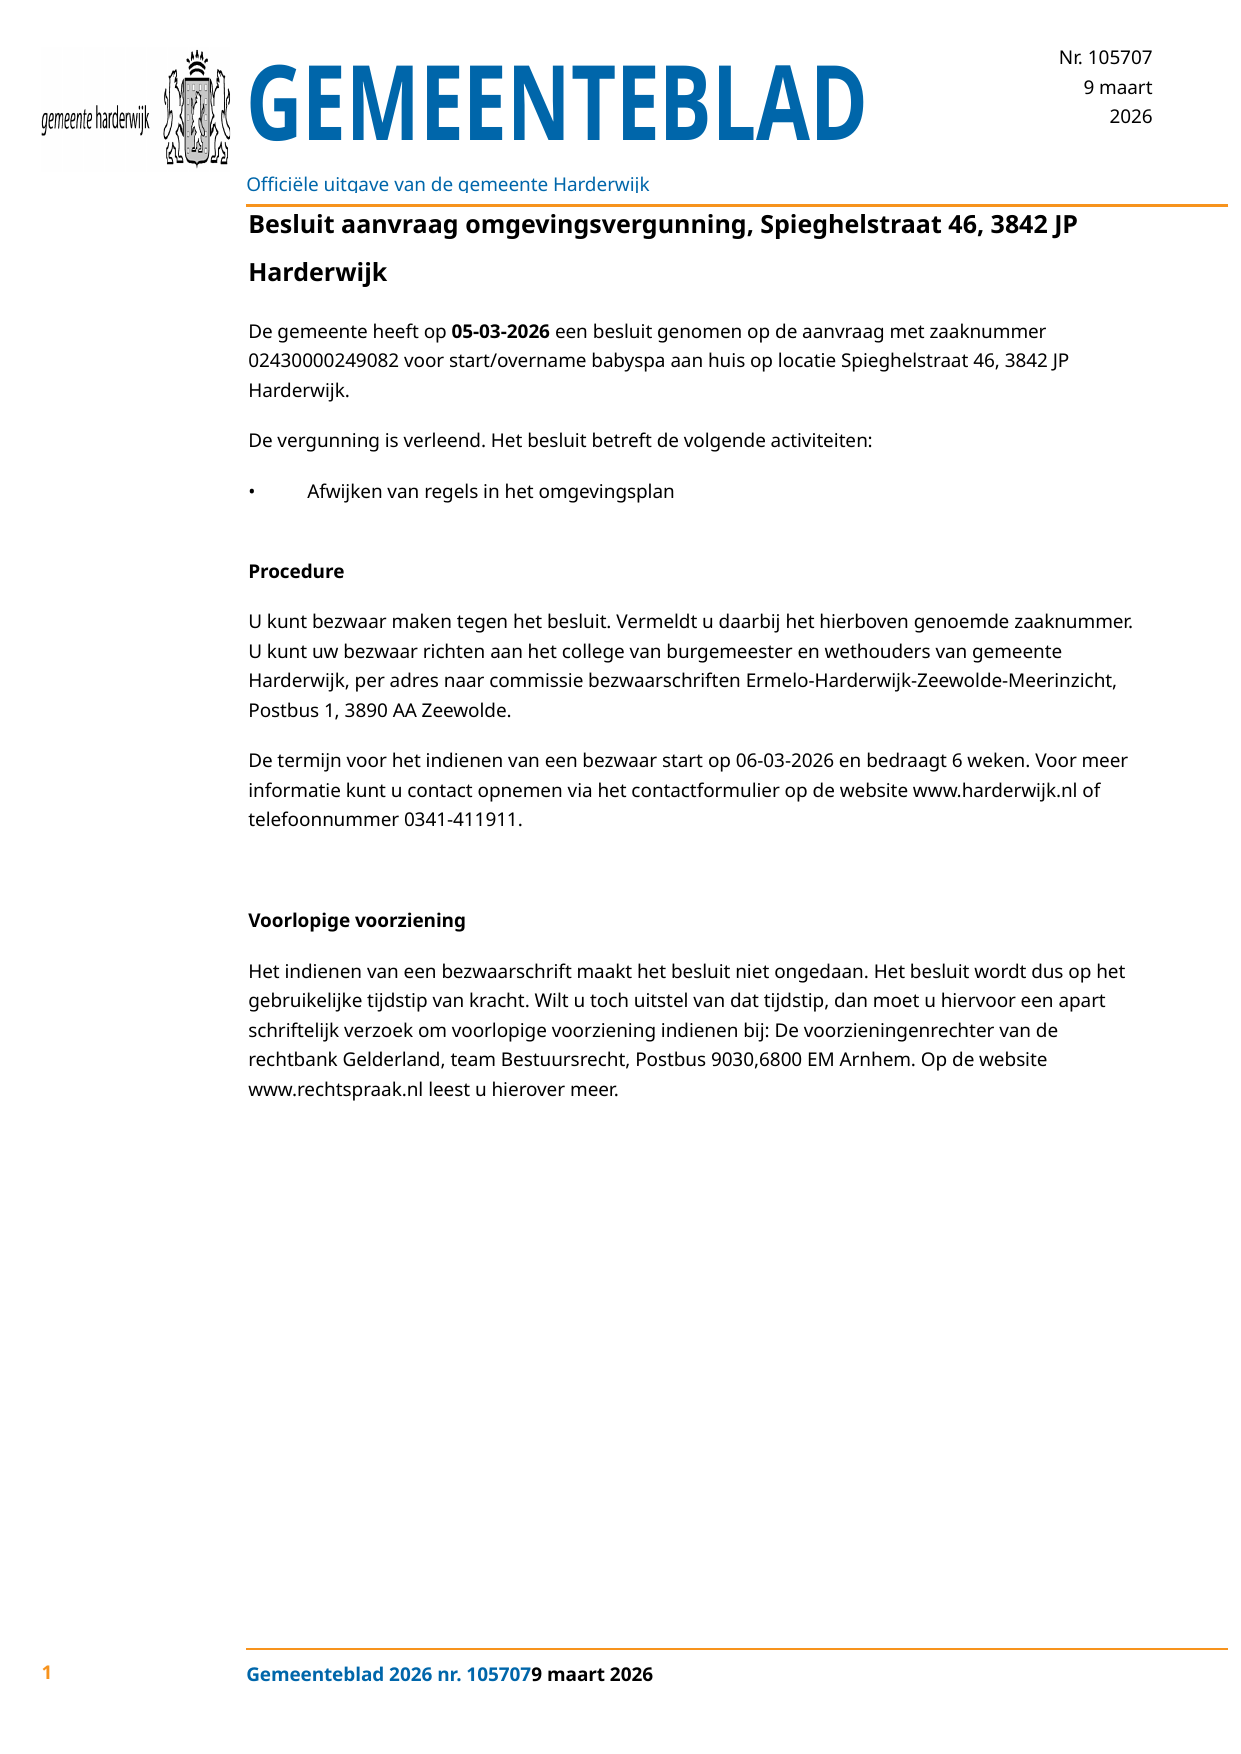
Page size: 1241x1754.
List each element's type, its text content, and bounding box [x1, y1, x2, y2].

text De vergunning is verleend. Het besluit betreft de volgende activiteiten: [248, 427, 1152, 453]
text U kunt bezwaar maken tegen het besluit. Vermeldt u daarbij het hierboven genoemde zaaknummer. U kunt uw bezwaar richten aan het college van burgemeester en wethouders van gemeente Harderwijk, per adres naar commissie bezwaarschriften Ermelo-Harderwijk-Zeewolde-Meerinzicht, Postbus 1, 3890 AA Zeewolde. [248, 608, 1152, 723]
text Voorlopige voorziening [248, 907, 1152, 933]
text Procedure [248, 558, 1152, 584]
list Afwijken van regels in het omgevingsplan [248, 478, 1152, 504]
picture [41, 47, 231, 172]
text Besluit aanvraag omgevingsvergunning, Spieghelstraat 46, 3842 JP Harderwijk [248, 207, 1152, 288]
text Het indienen van een bezwaarschrift maakt het besluit niet ongedaan. Het besluit wordt dus op het gebruikelijke tijdstip van kracht. Wilt u toch uitstel van dat tijdstip, dan moet u hiervoor een apart schriftelijk verzoek om voorlopige voorziening indienen bij: De voorzieningenrechter van de rechtbank Gelderland, team Bestuursrecht, Postbus 9030,6800 EM Arnhem. Op de website www.rechtspraak.nl leest u hierover meer. [248, 958, 1152, 1102]
text De termijn voor het indienen van een bezwaar start op 06-03-2026 en bedraagt 6 weken. Voor meer informatie kunt u contact opnemen via het contactformulier op de website www.harderwijk.nl of telefoonnummer 0341-411911. [248, 747, 1152, 832]
text De gemeente heeft op 05-03-2026 een besluit genomen op de aanvraag met zaaknummer 02430000249082 voor start/overname babyspa aan huis op locatie Spieghelstraat 46, 3842 JP Harderwijk. [248, 318, 1152, 403]
